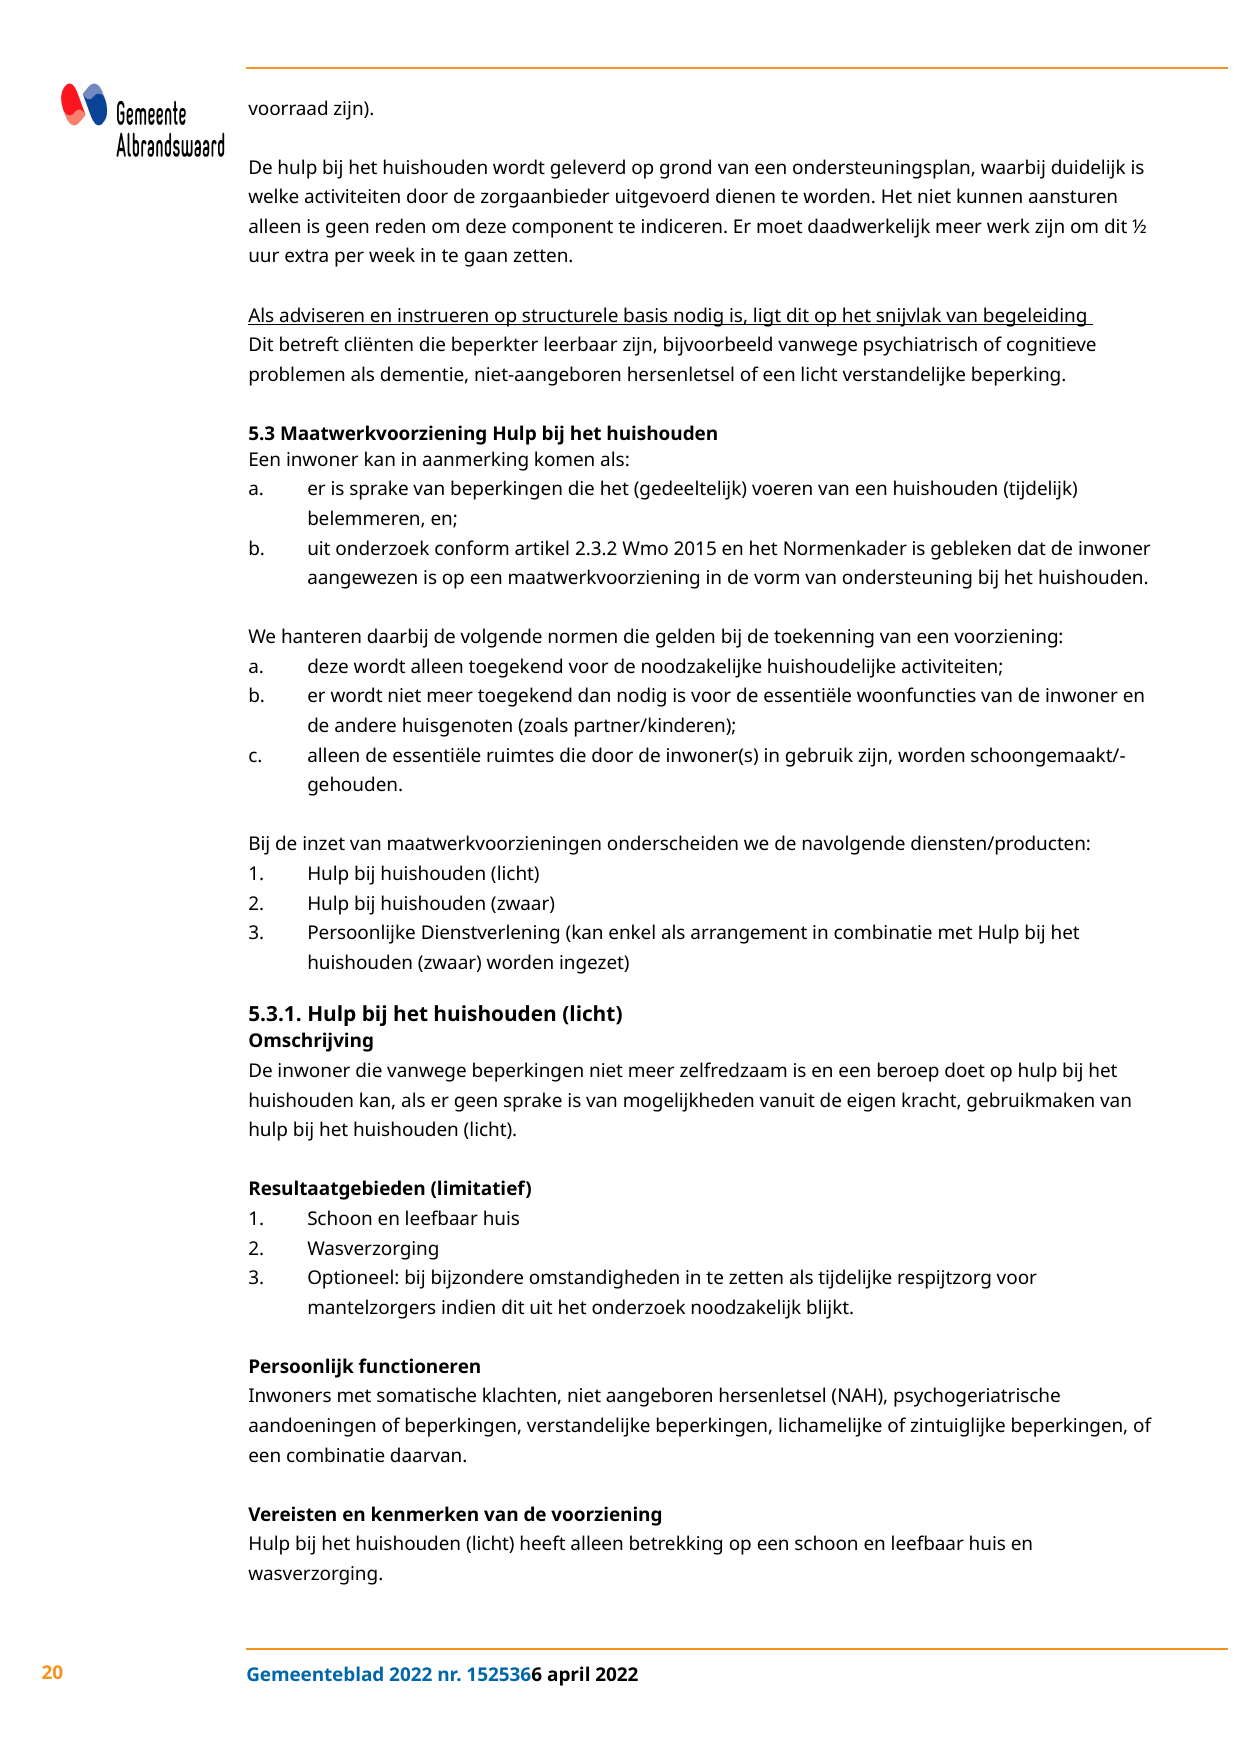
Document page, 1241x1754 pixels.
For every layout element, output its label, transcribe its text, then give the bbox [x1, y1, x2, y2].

list er is sprake van beperkingen die het (gedeeltelijk) voeren van een huishouden (tijdelijk) belemmeren, en; [248, 476, 1152, 531]
text Resultaatgebieden (limitatief) [248, 1176, 1152, 1201]
text Vereisten en kenmerken van de voorziening [248, 1501, 1152, 1527]
text Een inwoner kan in aanmerking komen als: [248, 446, 1152, 472]
text 5.3 Maatwerkvoorziening Hulp bij het huishouden [248, 420, 1152, 446]
list Optioneel: bij bijzondere omstandigheden in te zetten als tijdelijke respijtzorg voor mantelzorgers indien dit uit het onderzoek noodzakelijk blijkt. [248, 1264, 1152, 1320]
picture [41, 47, 231, 172]
text De inwoner die vanwege beperkingen niet meer zelfredzaam is en een beroep doet op hulp bij het huishouden kan, als er geen sprake is van mogelijkheden vanuit de eigen kracht, gebruikmaken van hulp bij het huishouden (licht). [248, 1057, 1152, 1142]
text Als adviseren en instrueren op structurele basis nodig is, ligt dit op het snijvlak van begeleiding [248, 302, 1152, 328]
text Hulp bij het huishouden (licht) heeft alleen betrekking op een schoon en leefbaar huis en wasverzorging. [248, 1531, 1152, 1586]
list Persoonlijke Dienstverlening (kan enkel als arrangement in combinatie met Hulp bij het huishouden (zwaar) worden ingezet) [248, 919, 1152, 974]
list Hulp bij huishouden (zwaar) [248, 890, 1152, 915]
text De hulp bij het huishouden wordt geleverd op grond van een ondersteuningsplan, waarbij duidelijk is welke activiteiten door de zorgaanbieder uitgevoerd dienen te worden. Het niet kunnen aansturen alleen is geen reden om deze component te indiceren. Er moet daadwerkelijk meer werk zijn om dit ½ uur extra per week in te gaan zetten. [248, 154, 1152, 268]
list er wordt niet meer toegekend dan nodig is voor de essentiële woonfuncties van de inwoner en de andere huisgenoten (zoals partner/kinderen); [248, 683, 1152, 738]
list Hulp bij huishouden (licht) [248, 860, 1152, 886]
text voorraad zijn). [248, 95, 1152, 121]
text Omschrijving [248, 1028, 1152, 1053]
text Bij de inzet van maatwerkvoorzieningen onderscheiden we de navolgende diensten/producten: [248, 831, 1152, 856]
text Dit betreft cliënten die beperkter leerbaar zijn, bijvoorbeeld vanwege psychiatrisch of cognitieve problemen als dementie, niet-aangeboren hersenletsel of een licht verstandelijke beperking. [248, 331, 1152, 387]
text We hanteren daarbij de volgende normen die gelden bij de toekenning van een voorziening: [248, 623, 1152, 649]
text 5.3.1. Hulp bij het huishouden (licht) [248, 999, 1152, 1028]
list uit onderzoek conform artikel 2.3.2 Wmo 2015 en het Normenkader is gebleken dat de inwoner aangewezen is op een maatwerkvoorziening in de vorm van ondersteuning bij het huishouden. [248, 535, 1152, 590]
list Schoon en leefbaar huis [248, 1205, 1152, 1231]
text Inwoners met somatische klachten, niet aangeboren hersenletsel (NAH), psychogeriatrische aandoeningen of beperkingen, verstandelijke beperkingen, lichamelijke of zintuiglijke beperkingen, of een combinatie daarvan. [248, 1383, 1152, 1468]
list alleen de essentiële ruimtes die door de inwoner(s) in gebruik zijn, worden schoongemaakt/-gehouden. [248, 742, 1152, 797]
list Wasverzorging [248, 1235, 1152, 1261]
list deze wordt alleen toegekend voor de noodzakelijke huishoudelijke activiteiten; [248, 653, 1152, 679]
text Persoonlijk functioneren [248, 1353, 1152, 1379]
